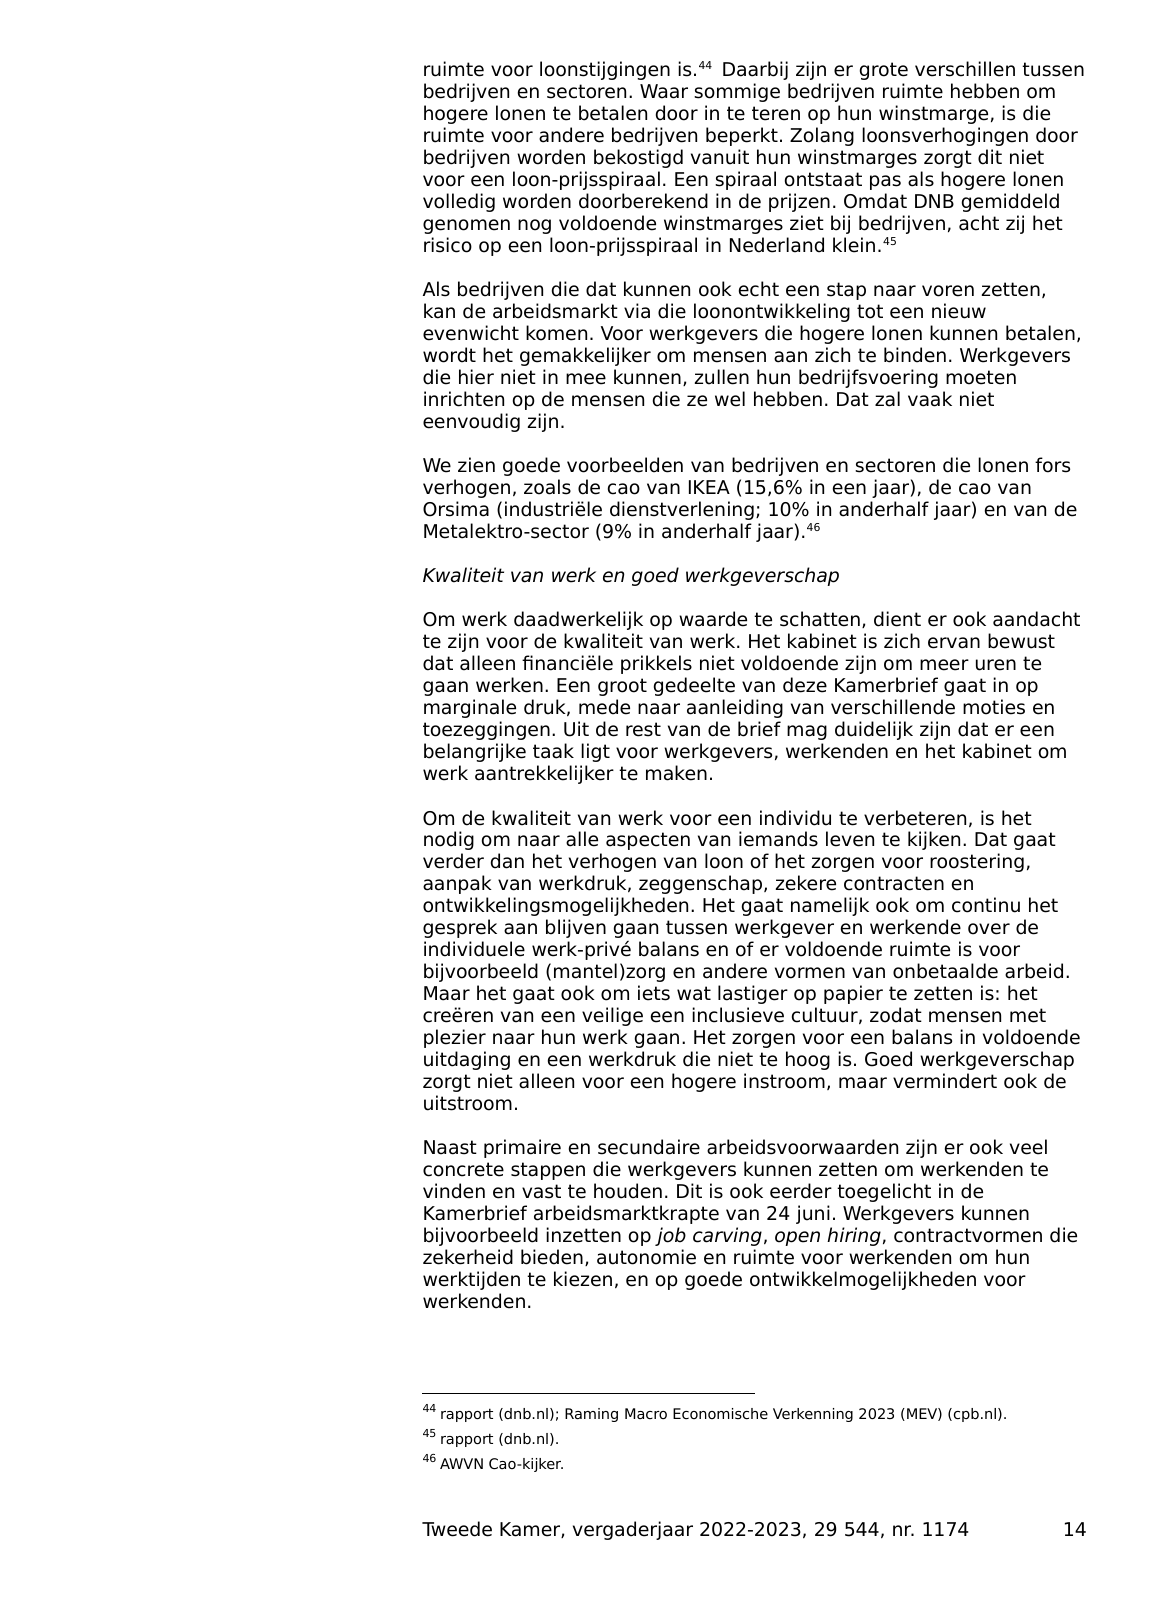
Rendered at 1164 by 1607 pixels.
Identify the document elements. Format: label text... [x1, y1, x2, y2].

text rapport (dnb.nl). [422, 1427, 1087, 1449]
text AWVN Cao-kijker. [422, 1452, 1087, 1474]
text ruimte voor loonstijgingen is. Daarbij zijn er grote verschillen tussen bedrijven en sectoren. Waar sommige bedrijven ruimte hebben om hogere lonen te betalen door in te teren op hun winstmarge, is die ruimte voor andere bedrijven beperkt. Zolang loonsverhogingen door bedrijven worden bekostigd vanuit hun winstmarges zorgt dit niet voor een loon-prijsspiraal. Een spiraal ontstaat pas als hogere lonen volledig worden doorberekend in de prijzen. Omdat DNB gemiddeld genomen nog voldoende winstmarges ziet bij bedrijven, acht zij het risico op een loon-prijsspiraal in Nederland klein. [422, 59, 1087, 257]
text Om werk daadwerkelijk op waarde te schatten, dient er ook aandacht te zijn voor de kwaliteit van werk. Het kabinet is zich ervan bewust dat alleen financiële prikkels niet voldoende zijn om meer uren te gaan werken. Een groot gedeelte van deze Kamerbrief gaat in op marginale druk, mede naar aanleiding van verschillende moties en toezeggingen. Uit de rest van de brief mag duidelijk zijn dat er een belangrijke taak ligt voor werkgevers, werkenden en het kabinet om werk aantrekkelijker te maken. [422, 609, 1087, 785]
text Als bedrijven die dat kunnen ook echt een stap naar voren zetten, kan de arbeidsmarkt via die loonontwikkeling tot een nieuw evenwicht komen. Voor werkgevers die hogere lonen kunnen betalen, wordt het gemakkelijker om mensen aan zich te binden. Werkgevers die hier niet in mee kunnen, zullen hun bedrijfsvoering moeten inrichten op de mensen die ze wel hebben. Dat zal vaak niet eenvoudig zijn. [422, 279, 1087, 433]
text rapport (dnb.nl); Raming Macro Economische Verkenning 2023 (MEV) (cpb.nl). [422, 1402, 1087, 1424]
subtitle Kwaliteit van werk en goed werkgeverschap [422, 565, 1087, 587]
text Om de kwaliteit van werk voor een individu te verbeteren, is het nodig om naar alle aspecten van iemands leven te kijken. Dat gaat verder dan het verhogen van loon of het zorgen voor roostering, aanpak van werkdruk, zeggenschap, zekere contracten en ontwikkelingsmogelijkheden. Het gaat namelijk ook om continu het gesprek aan blijven gaan tussen werkgever en werkende over de individuele werk-privé balans en of er voldoende ruimte is voor bijvoorbeeld (mantel)zorg en andere vormen van onbetaalde arbeid. Maar het gaat ook om iets wat lastiger op papier te zetten is: het creëren van een veilige een inclusieve cultuur, zodat mensen met plezier naar hun werk gaan. Het zorgen voor een balans in voldoende uitdaging en een werkdruk die niet te hoog is. Goed werkgeverschap zorgt niet alleen voor een hogere instroom, maar vermindert ook de uitstroom. [422, 807, 1087, 1115]
text We zien goede voorbeelden van bedrijven en sectoren die lonen fors verhogen, zoals de cao van IKEA (15,6% in een jaar), de cao van Orsima (industriële dienstverlening; 10% in anderhalf jaar) en van de Metalektro-sector (9% in anderhalf jaar). [422, 455, 1087, 543]
text Naast primaire en secundaire arbeidsvoorwaarden zijn er ook veel concrete stappen die werkgevers kunnen zetten om werkenden te vinden en vast te houden. Dit is ook eerder toegelicht in de Kamerbrief arbeidsmarktkrapte van 24 juni. Werkgevers kunnen bijvoorbeeld inzetten op job carving, open hiring, contractvormen die zekerheid bieden, autonomie en ruimte voor werkenden om hun werktijden te kiezen, en op goede ontwikkelmogelijkheden voor werkenden. [422, 1137, 1087, 1313]
